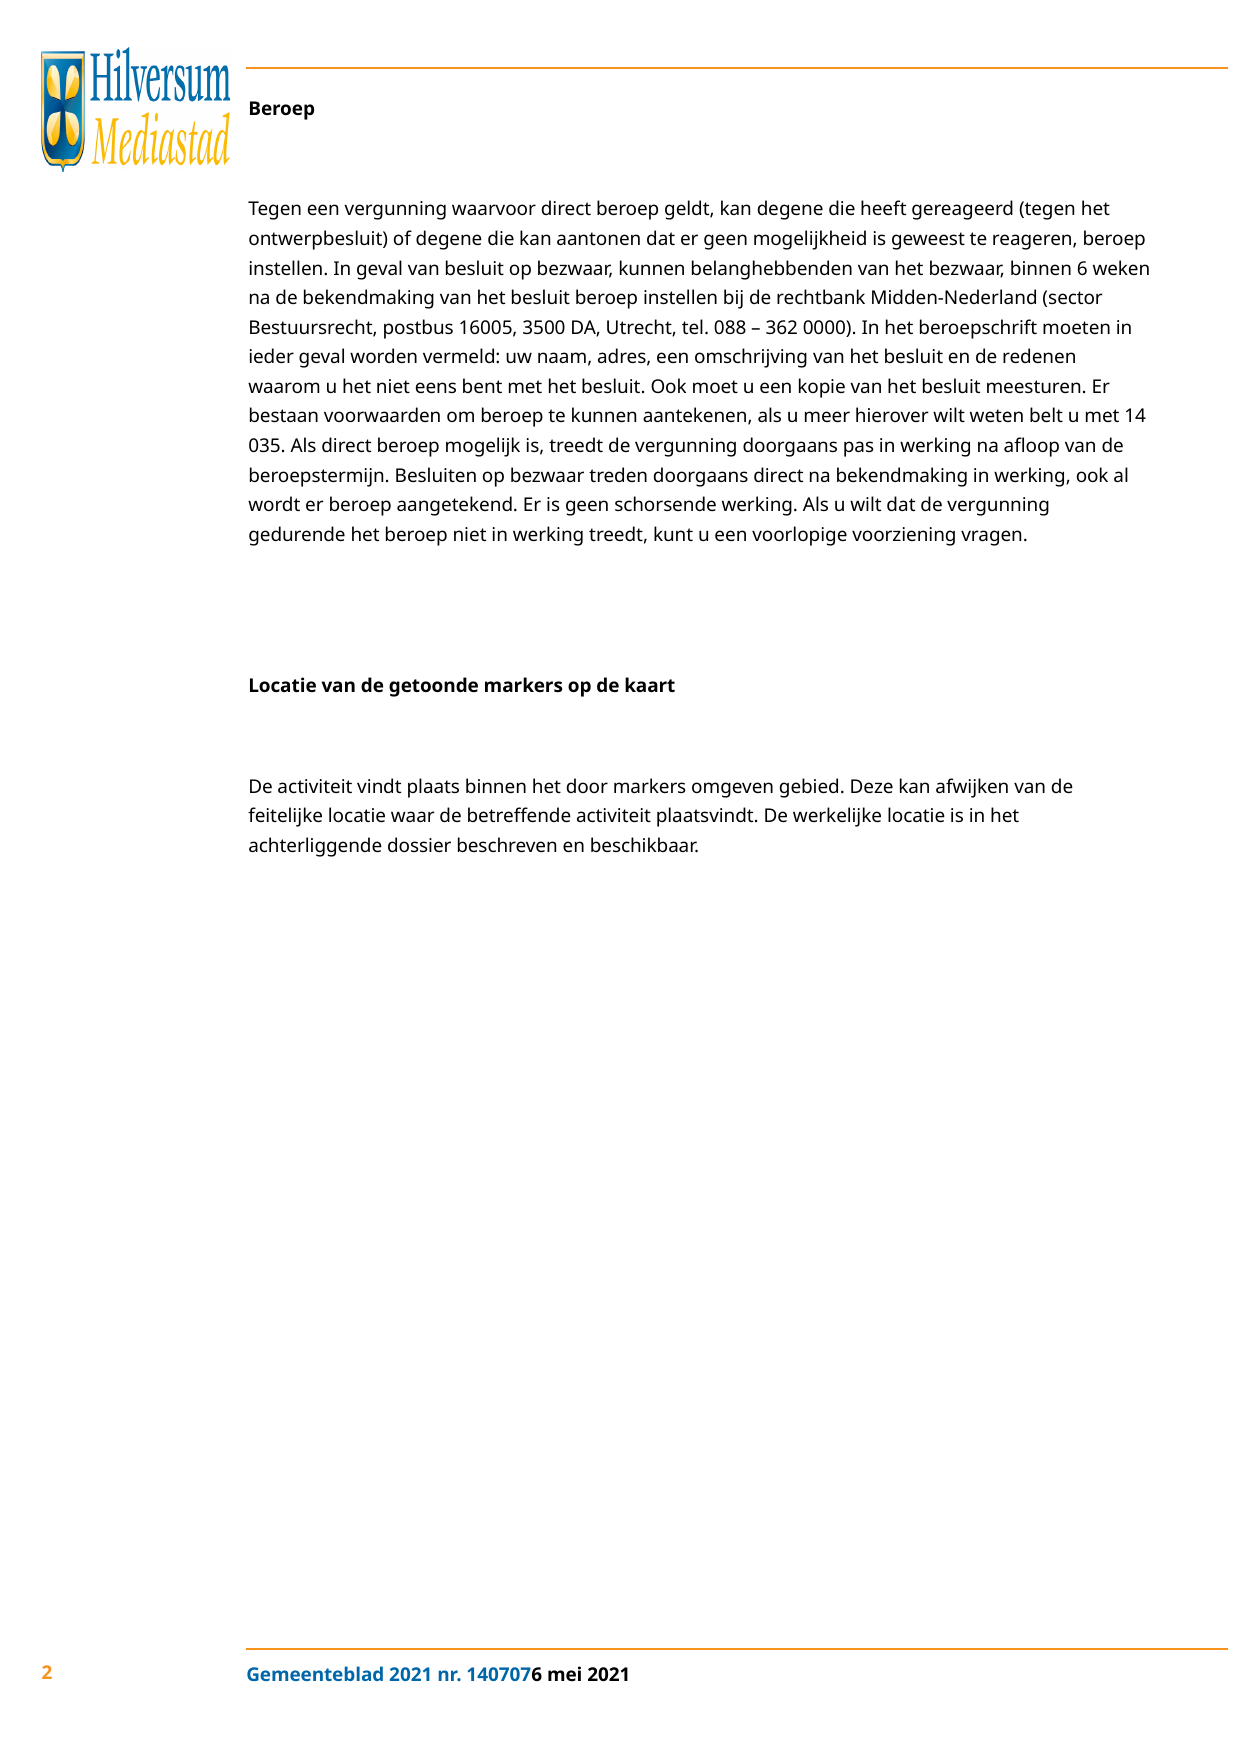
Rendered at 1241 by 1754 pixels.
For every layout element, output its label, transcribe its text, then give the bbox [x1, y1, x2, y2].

text Beroep [248, 95, 1152, 121]
text Locatie van de getoonde markers op de kaart [248, 672, 1152, 698]
picture [41, 47, 231, 172]
text Tegen een vergunning waarvoor direct beroep geldt, kan degene die heeft gereageerd (tegen het ontwerpbesluit) of degene die kan aantonen dat er geen mogelijkheid is geweest te reageren, beroep instellen. In geval van besluit op bezwaar, kunnen belanghebbenden van het bezwaar, binnen 6 weken na de bekendmaking van het besluit beroep instellen bij de rechtbank Midden-Nederland (sector Bestuursrecht, postbus 16005, 3500 DA, Utrecht, tel. 088 – 362 0000). In het beroepschrift moeten in ieder geval worden vermeld: uw naam, adres, een omschrijving van het besluit en de redenen waarom u het niet eens bent met het besluit. Ook moet u een kopie van het besluit meesturen. Er bestaan voorwaarden om beroep te kunnen aantekenen, als u meer hierover wilt weten belt u met 14 035. Als direct beroep mogelijk is, treedt de vergunning doorgaans pas in werking na afloop van de beroepstermijn. Besluiten op bezwaar treden doorgaans direct na bekendmaking in werking, ook al wordt er beroep aangetekend. Er is geen schorsende werking. Als u wilt dat de vergunning gedurende het beroep niet in werking treedt, kunt u een voorlopige voorziening vragen. [248, 196, 1152, 547]
text De activiteit vindt plaats binnen het door markers omgeven gebied. Deze kan afwijken van de feitelijke locatie waar de betreffende activiteit plaatsvindt. De werkelijke locatie is in het achterliggende dossier beschreven en beschikbaar. [248, 773, 1152, 858]
